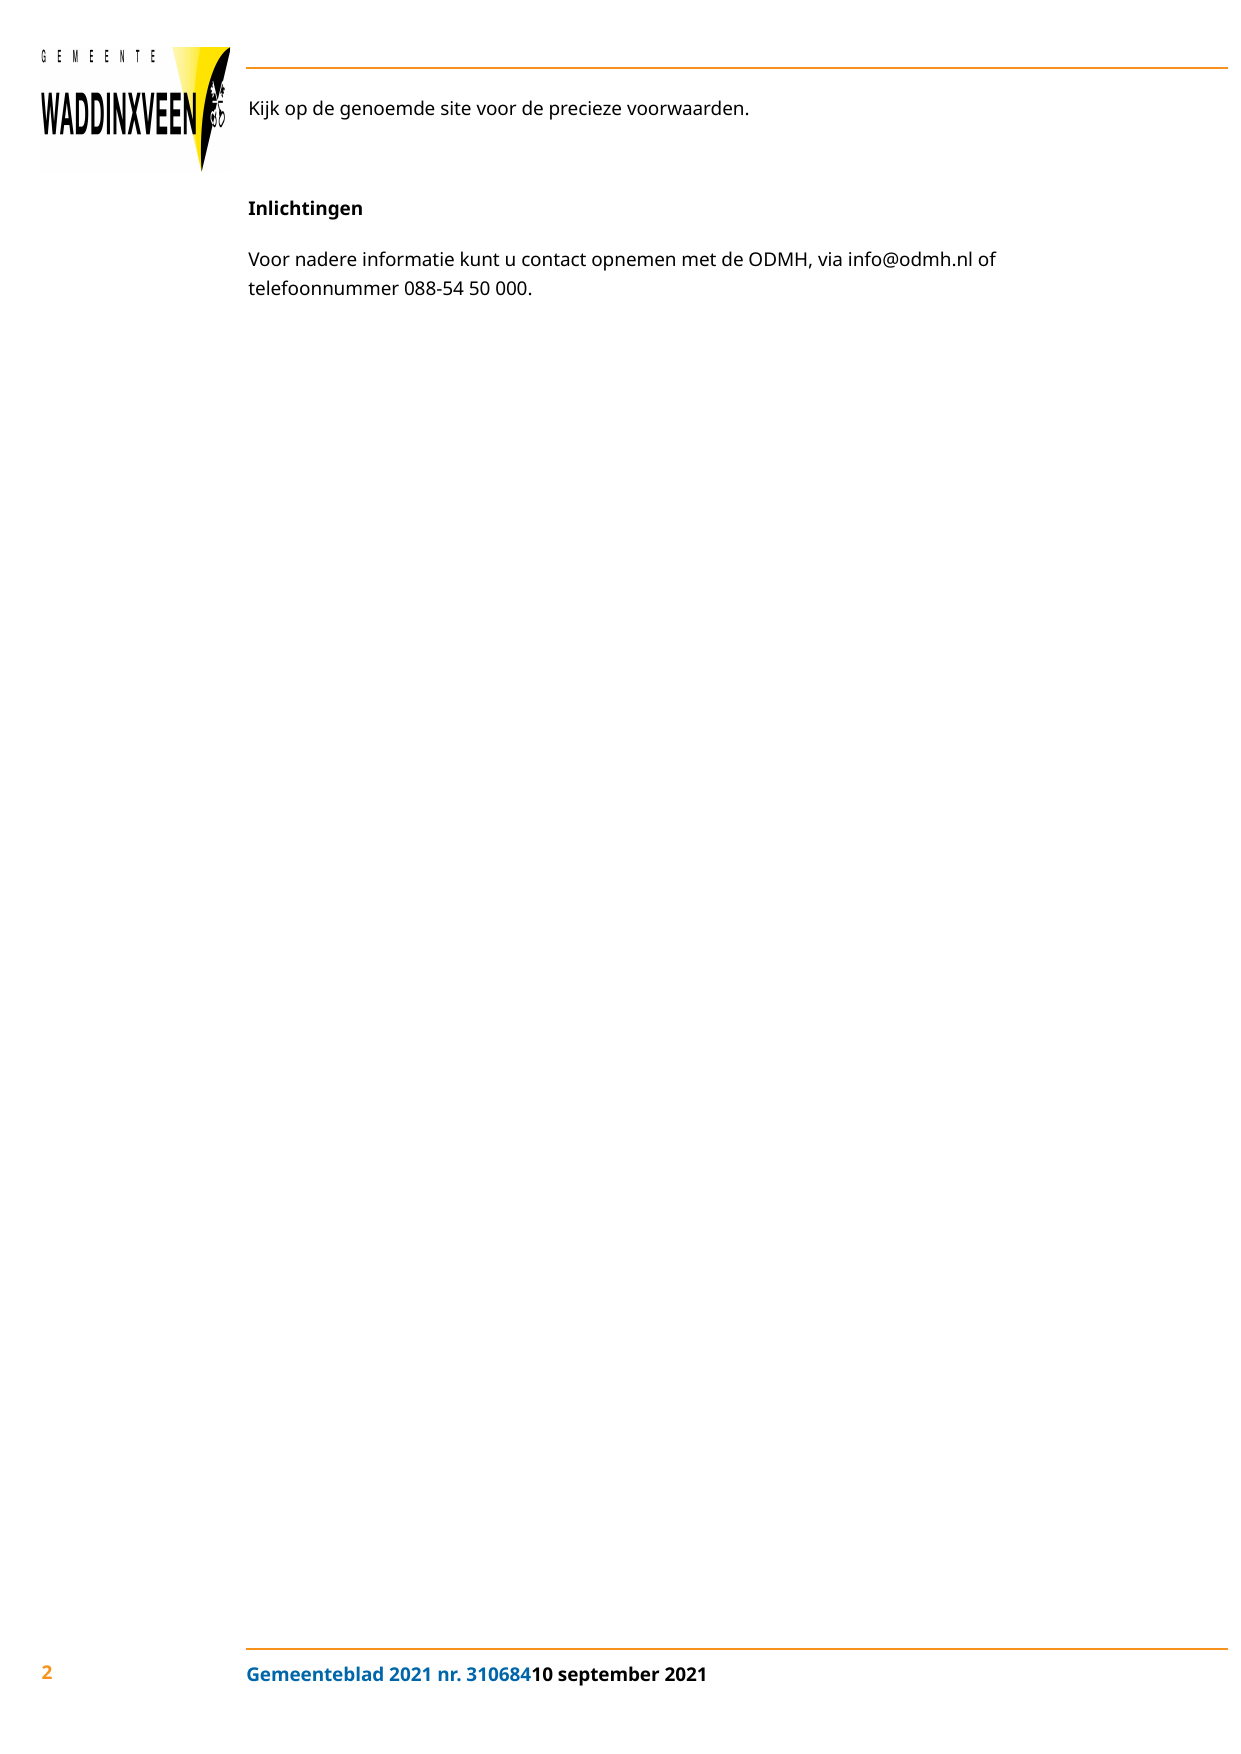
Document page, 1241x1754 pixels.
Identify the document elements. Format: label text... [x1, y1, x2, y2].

text Inlichtingen [248, 196, 1152, 221]
text Voor nadere informatie kunt u contact opnemen met de ODMH, via info@odmh.nl of telefoonnummer 088-54 50 000. [248, 246, 1152, 301]
text Kijk op de genoemde site voor de precieze voorwaarden. [248, 95, 1152, 121]
picture [41, 47, 231, 172]
